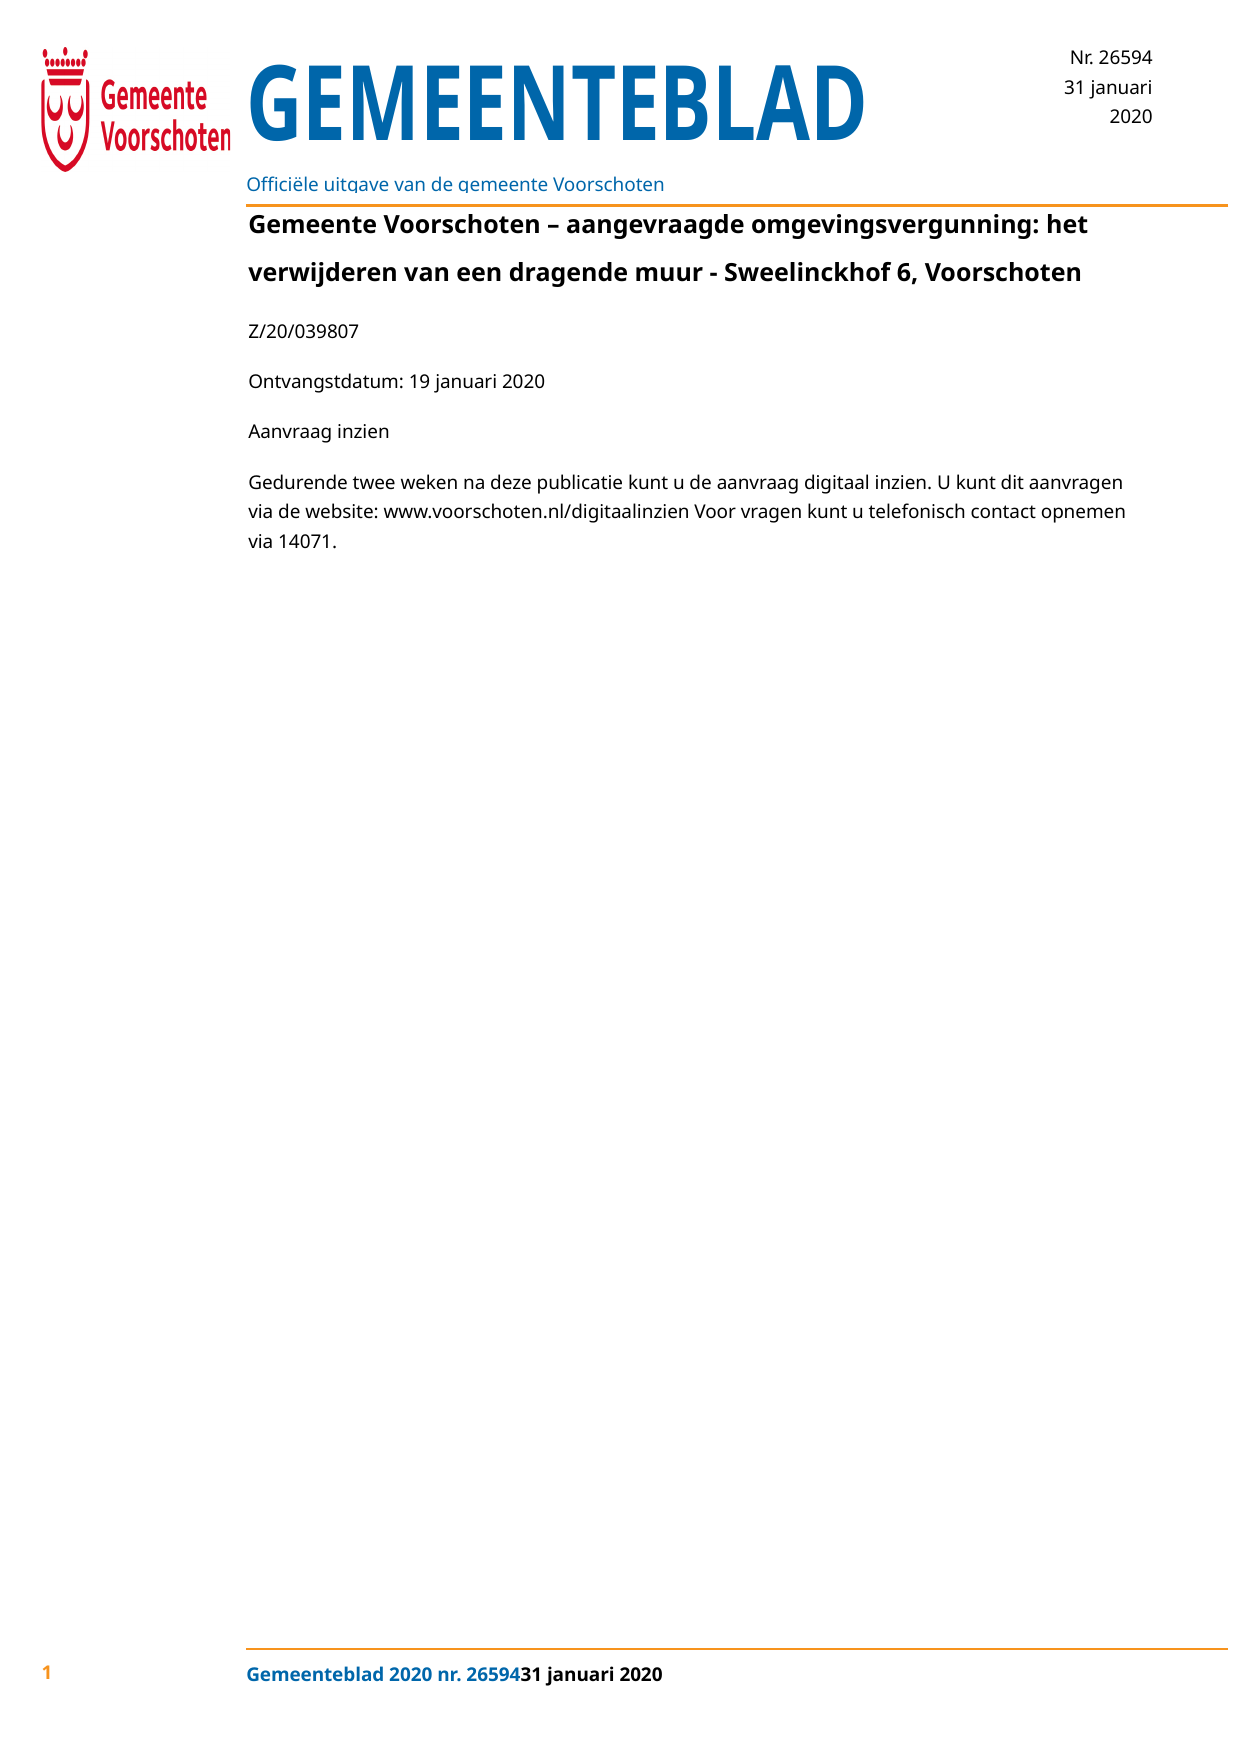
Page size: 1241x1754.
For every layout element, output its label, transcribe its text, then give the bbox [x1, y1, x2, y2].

text Gemeente Voorschoten – aangevraagde omgevingsvergunning: het verwijderen van een dragende muur - Sweelinckhof 6, Voorschoten [248, 207, 1152, 288]
text Ontvangstdatum: 19 januari 2020 [248, 368, 1152, 394]
text Z/20/039807 [248, 318, 1152, 344]
picture [41, 47, 231, 172]
text Gedurende twee weken na deze publicatie kunt u de aanvraag digitaal inzien. U kunt dit aanvragen via de website: www.voorschoten.nl/digitaalinzien Voor vragen kunt u telefonisch contact opnemen via 14071. [248, 469, 1152, 554]
text Aanvraag inzien [248, 419, 1152, 444]
